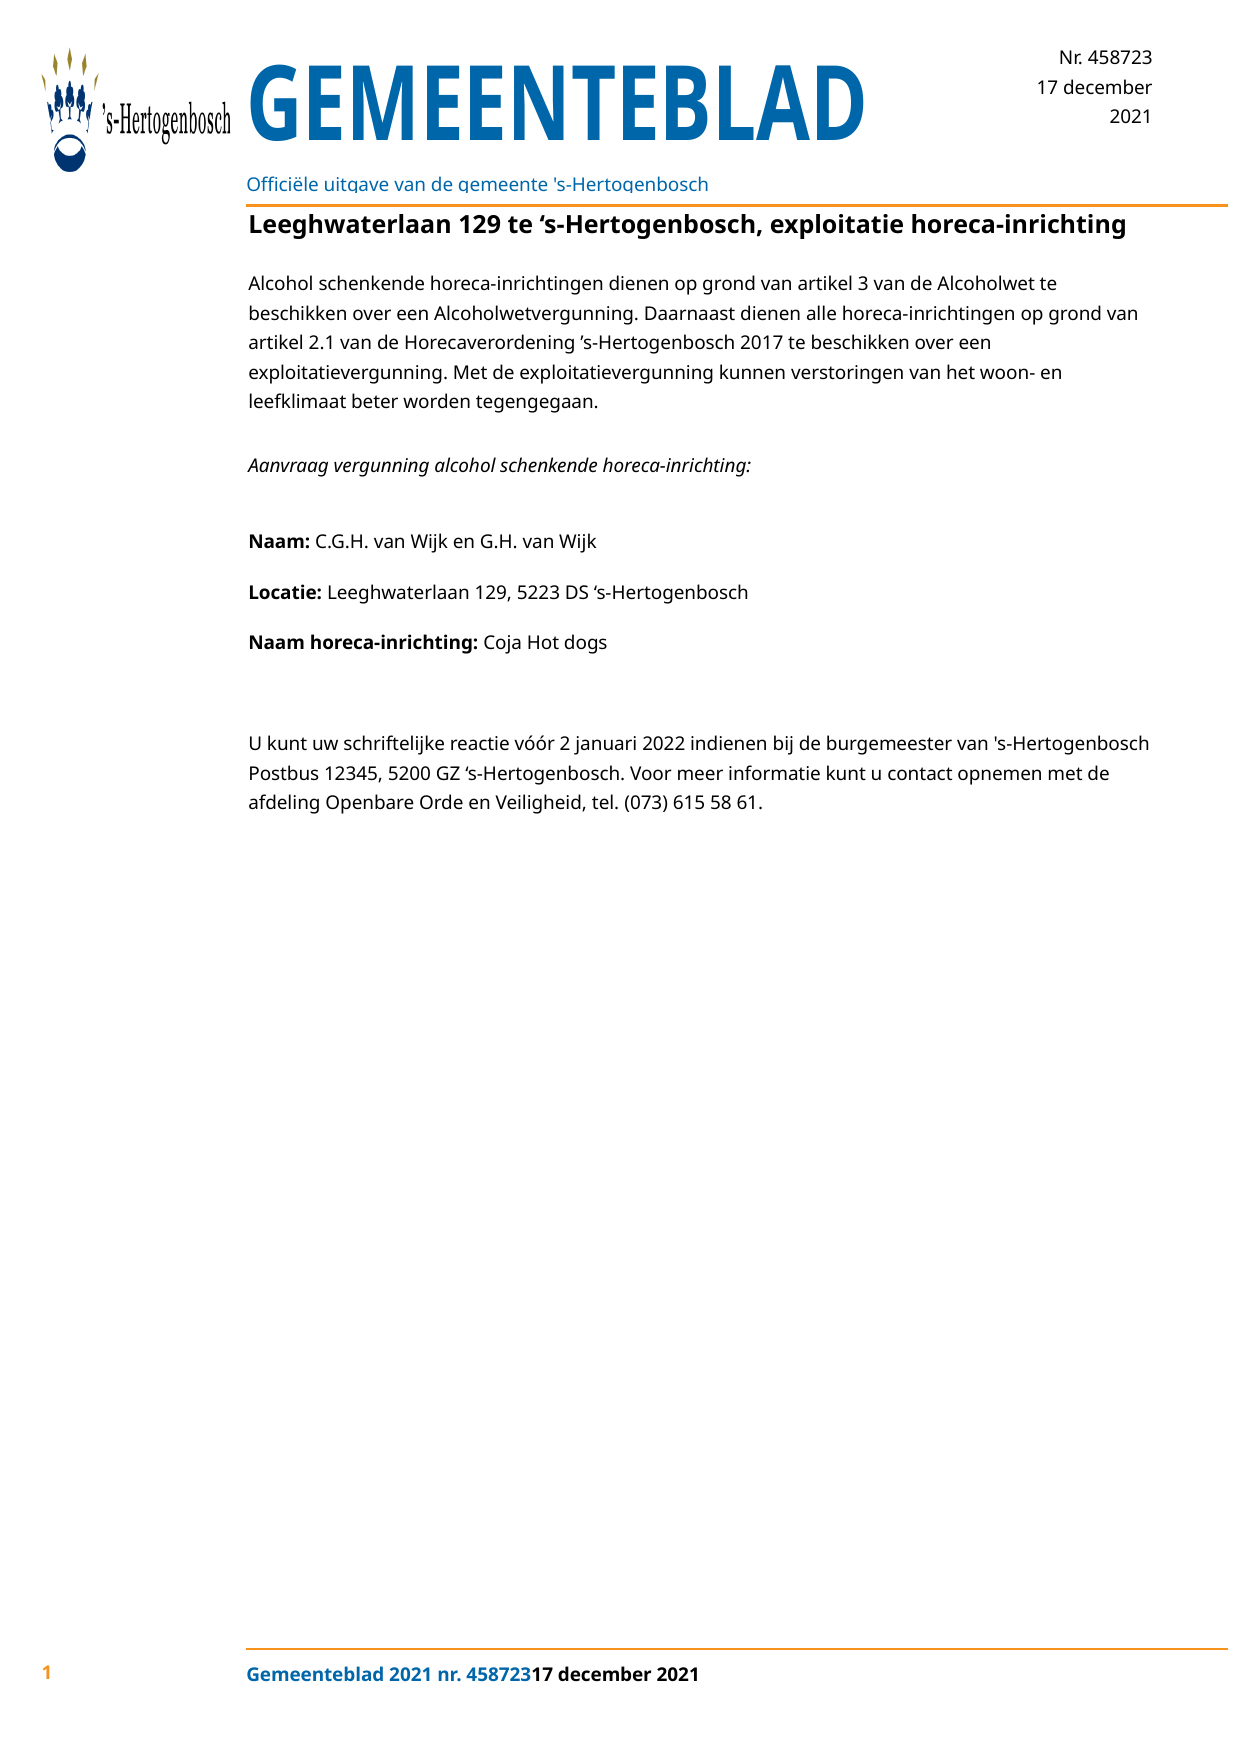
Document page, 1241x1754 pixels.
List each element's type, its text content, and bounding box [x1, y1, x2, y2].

text Aanvraag vergunning alcohol schenkende horeca-inrichting: [248, 453, 1152, 478]
text U kunt uw schriftelijke reactie vóór 2 januari 2022 indienen bij de burgemeester van 's-Hertogenbosch Postbus 12345, 5200 GZ ‘s-Hertogenbosch. Voor meer informatie kunt u contact opnemen met de afdeling Openbare Orde en Veiligheid, tel. (073) 615 58 61. [248, 730, 1152, 815]
text Leeghwaterlaan 129 te ‘s-Hertogenbosch, exploitatie horeca-inrichting [248, 207, 1152, 241]
text Locatie: Leeghwaterlaan 129, 5223 DS ‘s-Hertogenbosch [248, 579, 1152, 605]
text Alcohol schenkende horeca-inrichtingen dienen op grond van artikel 3 van de Alcoholwet te beschikken over een Alcoholwetvergunning. Daarnaast dienen alle horeca-inrichtingen op grond van artikel 2.1 van de Horecaverordening ’s-Hertogenbosch 2017 te beschikken over een exploitatievergunning. Met de exploitatievergunning kunnen verstoringen van het woon- en leefklimaat beter worden tegengegaan. [248, 270, 1152, 414]
text Naam horeca-inrichting: Coja Hot dogs [248, 629, 1152, 655]
text Naam: C.G.H. van Wijk en G.H. van Wijk [248, 529, 1152, 554]
picture [41, 47, 231, 172]
